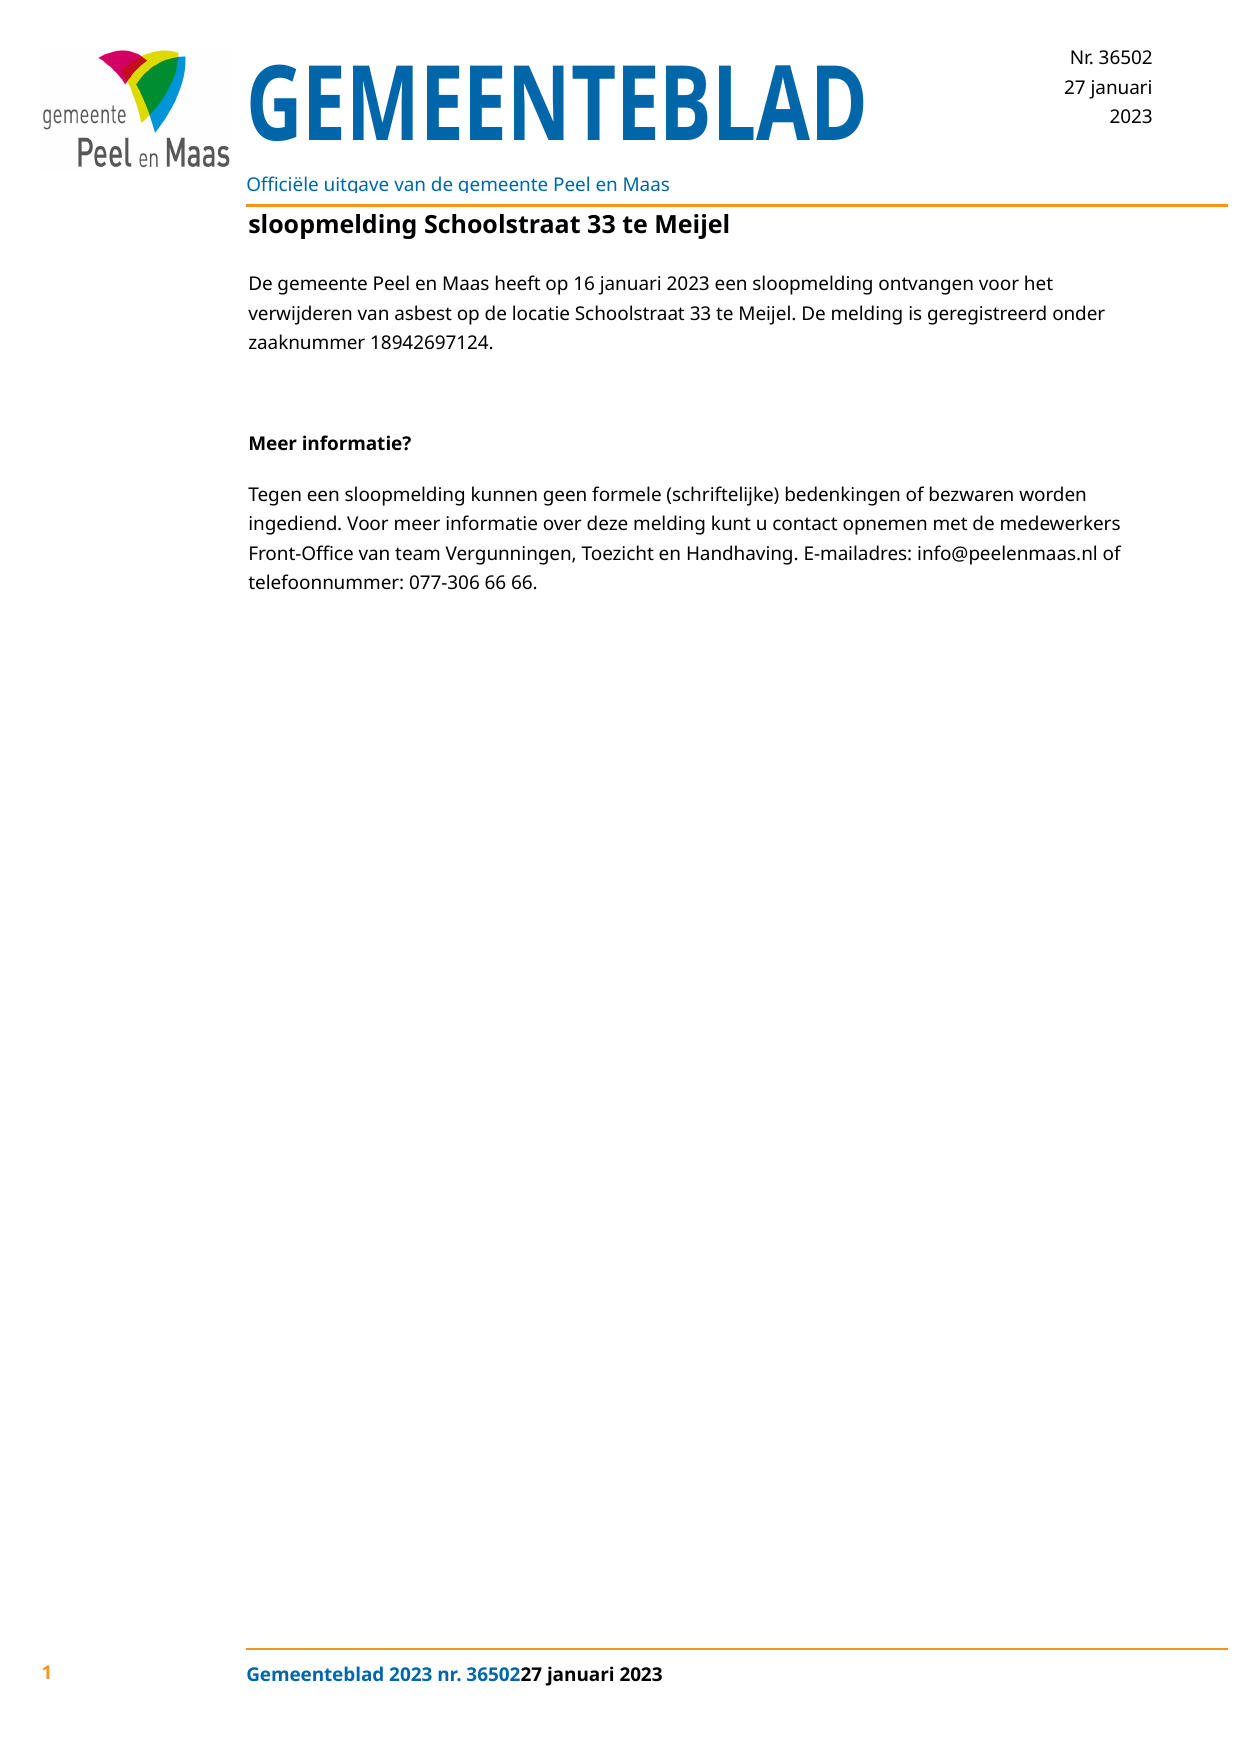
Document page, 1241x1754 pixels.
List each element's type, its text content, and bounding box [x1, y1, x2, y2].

text Meer informatie? [248, 430, 1152, 456]
text De gemeente Peel en Maas heeft op 16 januari 2023 een sloopmelding ontvangen voor het verwijderen van asbest op de locatie Schoolstraat 33 te Meijel. De melding is geregistreerd onder zaaknummer 18942697124. [248, 270, 1152, 355]
text sloopmelding Schoolstraat 33 te Meijel [248, 207, 1152, 241]
text Tegen een sloopmelding kunnen geen formele (schriftelijke) bedenkingen of bezwaren worden ingediend. Voor meer informatie over deze melding kunt u contact opnemen met de medewerkers Front-Office van team Vergunningen, Toezicht en Handhaving. E-mailadres: info@peelenmaas.nl of telefoonnummer: 077-306 66 66. [248, 481, 1152, 595]
picture [41, 47, 231, 172]
